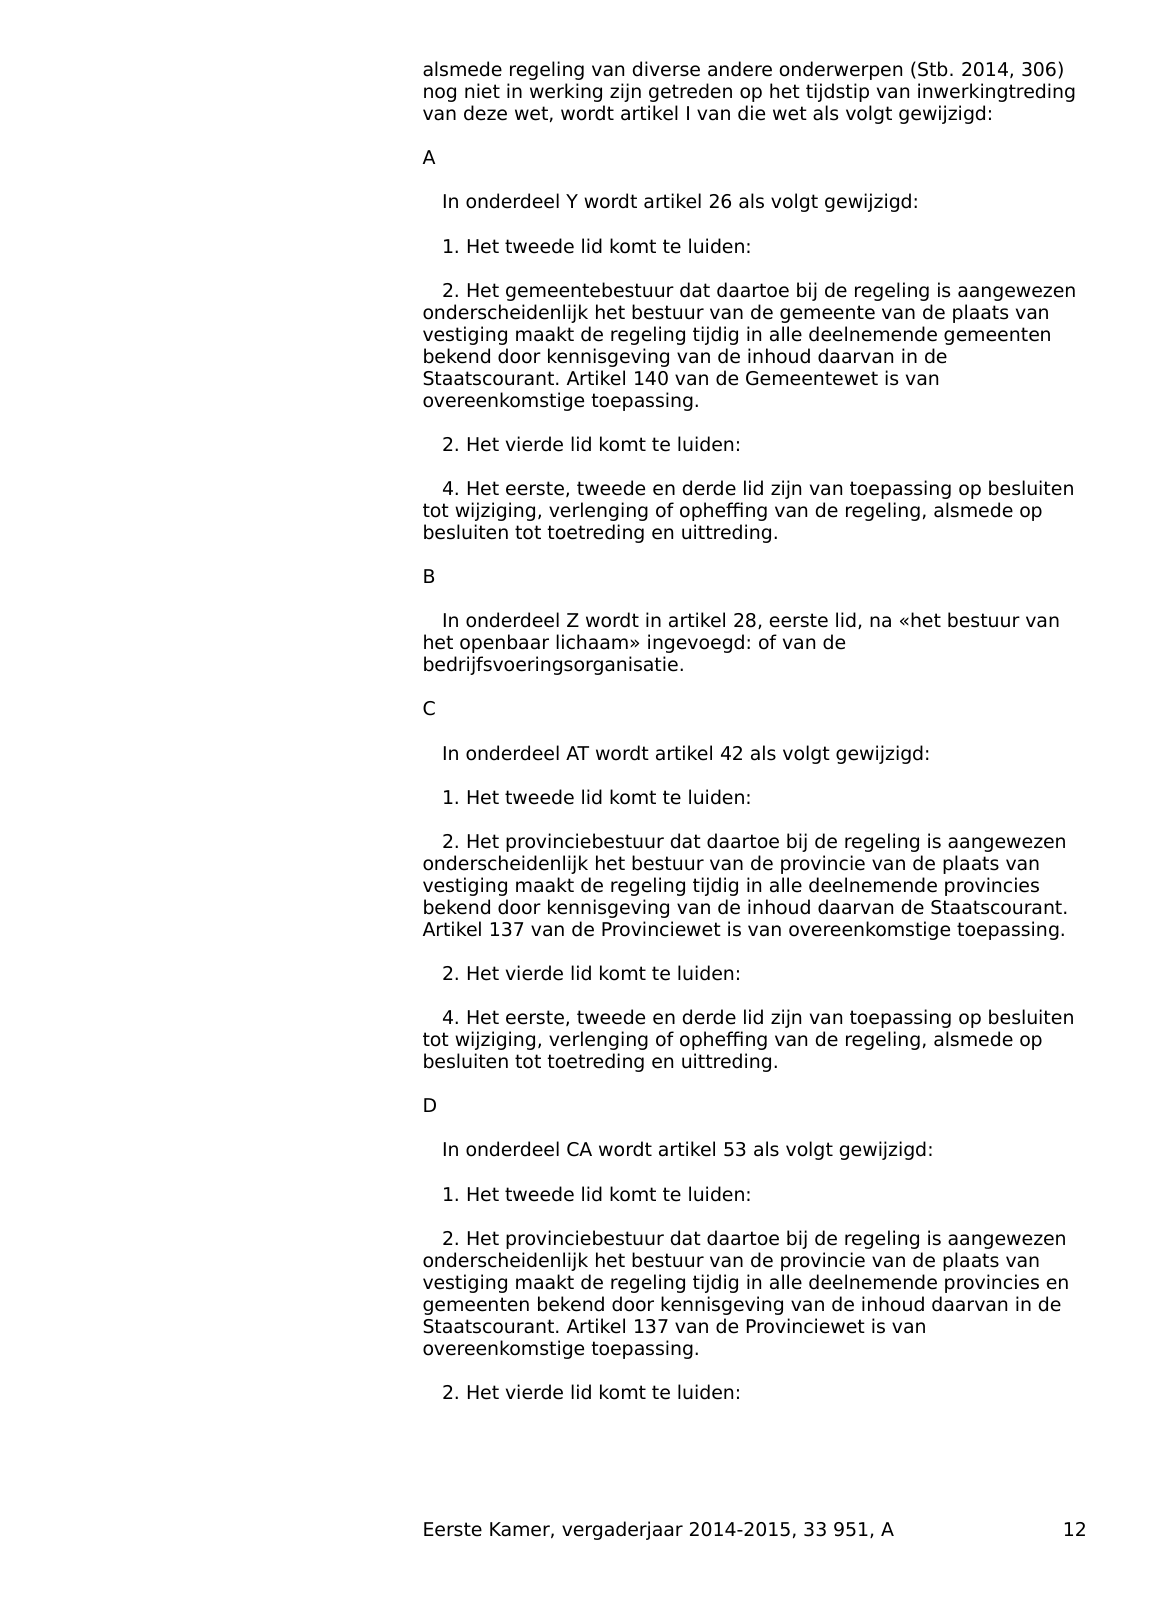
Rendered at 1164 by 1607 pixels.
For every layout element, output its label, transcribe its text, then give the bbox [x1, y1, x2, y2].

text 2. Het vierde lid komt te luiden: [422, 963, 1087, 985]
text alsmede regeling van diverse andere onderwerpen (Stb. 2014, 306) nog niet in werking zijn getreden op het tijdstip van inwerkingtreding van deze wet, wordt artikel I van die wet als volgt gewijzigd: [422, 59, 1087, 125]
text C [422, 698, 1087, 720]
text In onderdeel Y wordt artikel 26 als volgt gewijzigd: [422, 191, 1087, 213]
text 2. Het vierde lid komt te luiden: [422, 1382, 1087, 1404]
text 2. Het vierde lid komt te luiden: [422, 434, 1087, 456]
text A [422, 147, 1087, 169]
text 1. Het tweede lid komt te luiden: [422, 236, 1087, 257]
text 2. Het gemeentebestuur dat daartoe bij de regeling is aangewezen onderscheidenlijk het bestuur van de gemeente van de plaats van vestiging maakt de regeling tijdig in alle deelnemende gemeenten bekend door kennisgeving van de inhoud daarvan in de Staatscourant. Artikel 140 van de Gemeentewet is van overeenkomstige toepassing. [422, 280, 1087, 412]
text 2. Het provinciebestuur dat daartoe bij de regeling is aangewezen onderscheidenlijk het bestuur van de provincie van de plaats van vestiging maakt de regeling tijdig in alle deelnemende provincies bekend door kennisgeving van de inhoud daarvan de Staatscourant. Artikel 137 van de Provinciewet is van overeenkomstige toepassing. [422, 831, 1087, 941]
text In onderdeel CA wordt artikel 53 als volgt gewijzigd: [422, 1139, 1087, 1161]
text 4. Het eerste, tweede en derde lid zijn van toepassing op besluiten tot wijziging, verlenging of opheffing van de regeling, alsmede op besluiten tot toetreding en uittreding. [422, 1007, 1087, 1073]
text 1. Het tweede lid komt te luiden: [422, 787, 1087, 809]
text In onderdeel AT wordt artikel 42 als volgt gewijzigd: [422, 742, 1087, 764]
text D [422, 1095, 1087, 1117]
text In onderdeel Z wordt in artikel 28, eerste lid, na «het bestuur van het openbaar lichaam» ingevoegd: of van de bedrijfsvoeringsorganisatie. [422, 610, 1087, 676]
text 4. Het eerste, tweede en derde lid zijn van toepassing op besluiten tot wijziging, verlenging of opheffing van de regeling, alsmede op besluiten tot toetreding en uittreding. [422, 478, 1087, 544]
text B [422, 566, 1087, 588]
text 2. Het provinciebestuur dat daartoe bij de regeling is aangewezen onderscheidenlijk het bestuur van de provincie van de plaats van vestiging maakt de regeling tijdig in alle deelnemende provincies en gemeenten bekend door kennisgeving van de inhoud daarvan in de Staatscourant. Artikel 137 van de Provinciewet is van overeenkomstige toepassing. [422, 1228, 1087, 1359]
text 1. Het tweede lid komt te luiden: [422, 1183, 1087, 1206]
